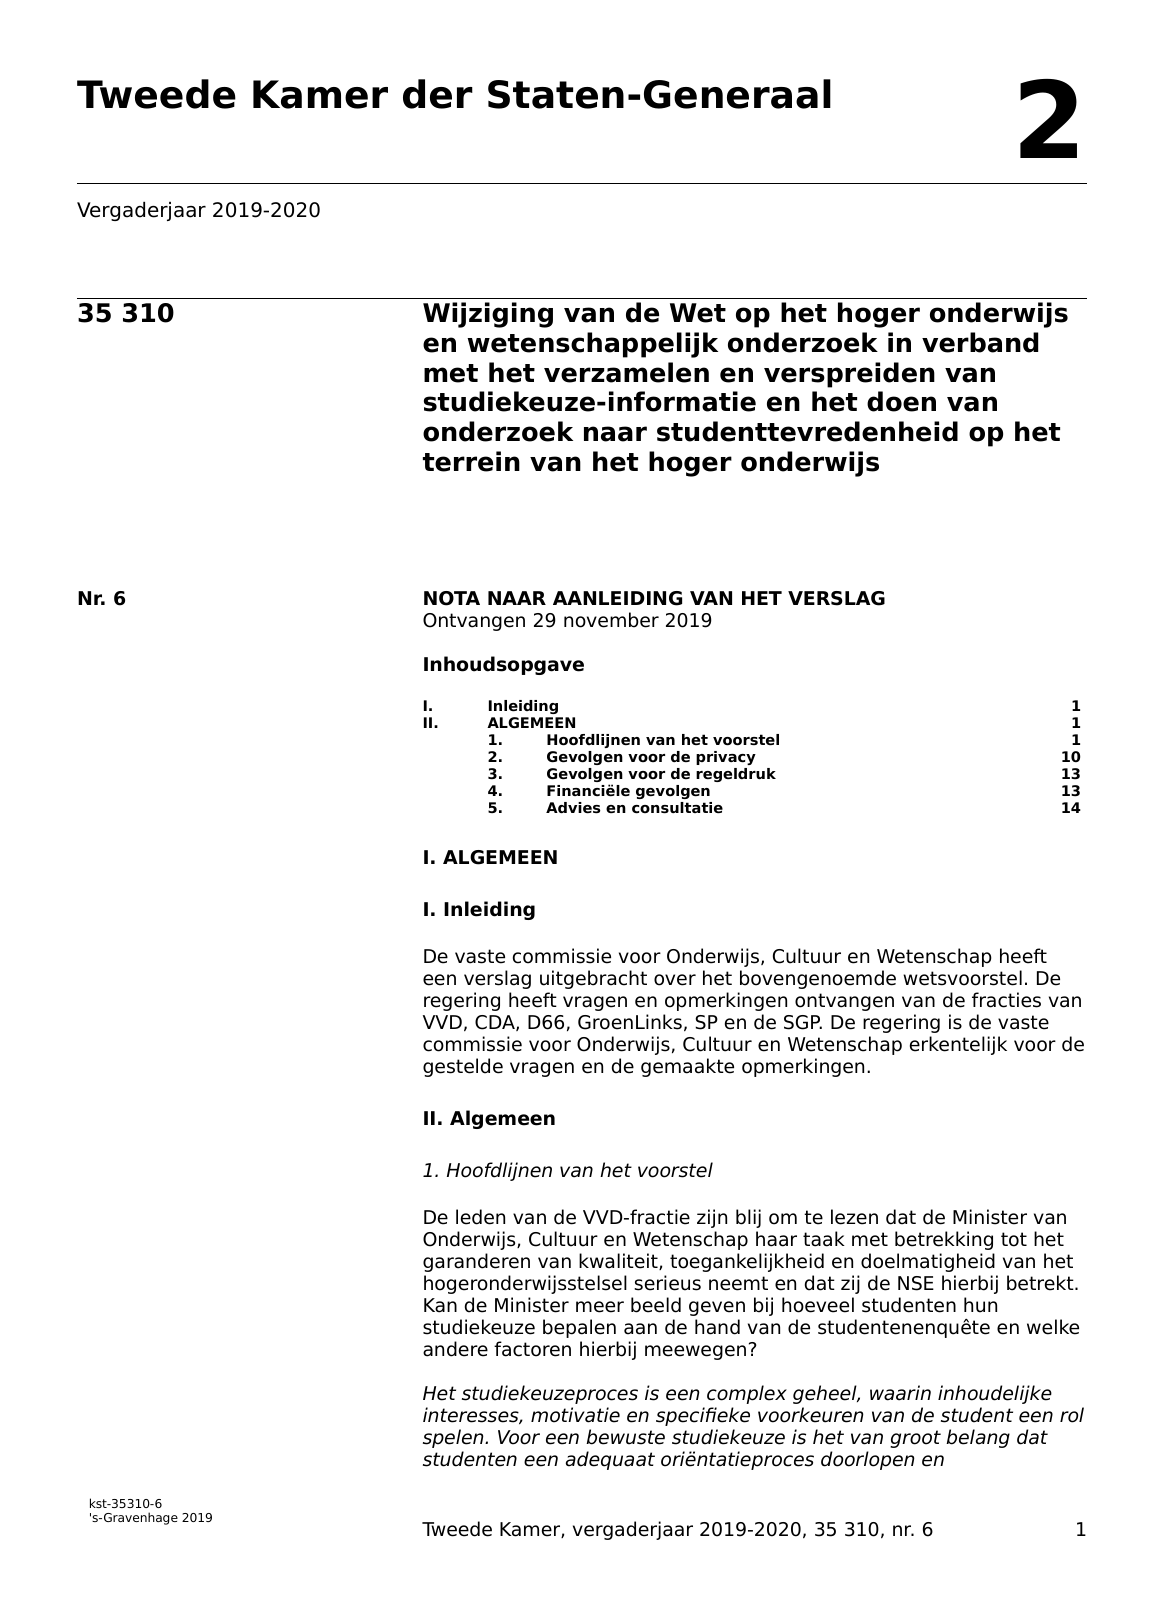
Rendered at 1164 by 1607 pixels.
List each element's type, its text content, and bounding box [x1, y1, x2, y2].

subtitle I. ALGEMEEN [422, 847, 1087, 869]
text De leden van de VVD-fractie zijn blij om te lezen dat de Minister van Onderwijs, Cultuur en Wetenschap haar taak met betrekking tot het garanderen van kwaliteit, toegankelijkheid en doelmatigheid van het hogeronderwijsstelsel serieus neemt en dat zij de NSE hierbij betrekt. Kan de Minister meer beeld geven bij hoeveel studenten hun studiekeuze bepalen aan de hand van de studentenenquête en welke andere factoren hierbij meewegen? [422, 1207, 1087, 1361]
table_cell Hoofdlijnen van het voorstel [540, 732, 1013, 749]
subtitle Nr. 6 NOTA NAAR AANLEIDING VAN HET VERSLAG [77, 588, 1087, 610]
table_header 1 [1013, 698, 1087, 715]
table_header I. [422, 698, 481, 715]
table_cell Financiële gevolgen [540, 783, 1013, 800]
table_cell II. [422, 715, 481, 732]
text Het studiekeuzeproces is een complex geheel, waarin inhoudelijke interesses, motivatie en specifieke voorkeuren van de student een rol spelen. Voor een bewuste studiekeuze is het van groot belang dat studenten een adequaat oriëntatieproces doorlopen en [422, 1383, 1087, 1471]
table_cell 1 [1013, 715, 1087, 732]
table_cell [422, 800, 481, 817]
table_cell 13 [1013, 766, 1087, 783]
table_cell Vergaderjaar 2019-2020 [77, 184, 1087, 298]
table_cell 13 [1013, 783, 1087, 800]
text kst-35310-6 [88, 1497, 323, 1511]
table_cell [422, 732, 481, 749]
text De vaste commissie voor Onderwijs, Cultuur en Wetenschap heeft een verslag uitgebracht over het bovengenoemde wetsvoorstel. De regering heeft vragen en opmerkingen ontvangen van de fracties van VVD, CDA, D66, GroenLinks, SP en de SGP. De regering is de vaste commissie voor Onderwijs, Cultuur en Wetenschap erkentelijk voor de gestelde vragen en de gemaakte opmerkingen. [422, 946, 1087, 1078]
subtitle 35 310 Wijziging van de Wet op het hoger onderwijs en wetenschappelijk onderzoek in verband met het verzamelen en verspreiden van studiekeuze-informatie en het doen van onderzoek naar studenttevredenheid op het terrein van het hoger onderwijs [77, 299, 1087, 477]
table_cell 1. [481, 732, 540, 749]
table_cell 4. [481, 783, 540, 800]
table_cell Gevolgen voor de privacy [540, 749, 1013, 766]
table_cell 14 [1013, 800, 1087, 817]
table_cell 3. [481, 766, 540, 783]
table_cell [422, 783, 481, 800]
subtitle II. Algemeen [422, 1108, 1087, 1130]
table_cell 1 [1013, 732, 1087, 749]
subtitle I. Inleiding [422, 899, 1087, 921]
table_cell 10 [1013, 749, 1087, 766]
table_cell Advies en consultatie [540, 800, 1013, 817]
table_cell 2. [481, 749, 540, 766]
text 's-Gravenhage 2019 [88, 1511, 323, 1525]
table_header 2 [886, 59, 1087, 183]
text Ontvangen 29 november 2019 [422, 610, 1087, 632]
table_header Tweede Kamer der Staten-Generaal [77, 59, 886, 183]
subtitle 1. Hoofdlijnen van het voorstel [422, 1160, 1087, 1182]
table_cell [422, 766, 481, 783]
table_cell ALGEMEEN [481, 715, 1013, 732]
table_cell 5. [481, 800, 540, 817]
subtitle Inhoudsopgave [422, 654, 1087, 676]
table_header Inleiding [481, 698, 1013, 715]
table_cell [422, 749, 481, 766]
table_cell Gevolgen voor de regeldruk [540, 766, 1013, 783]
